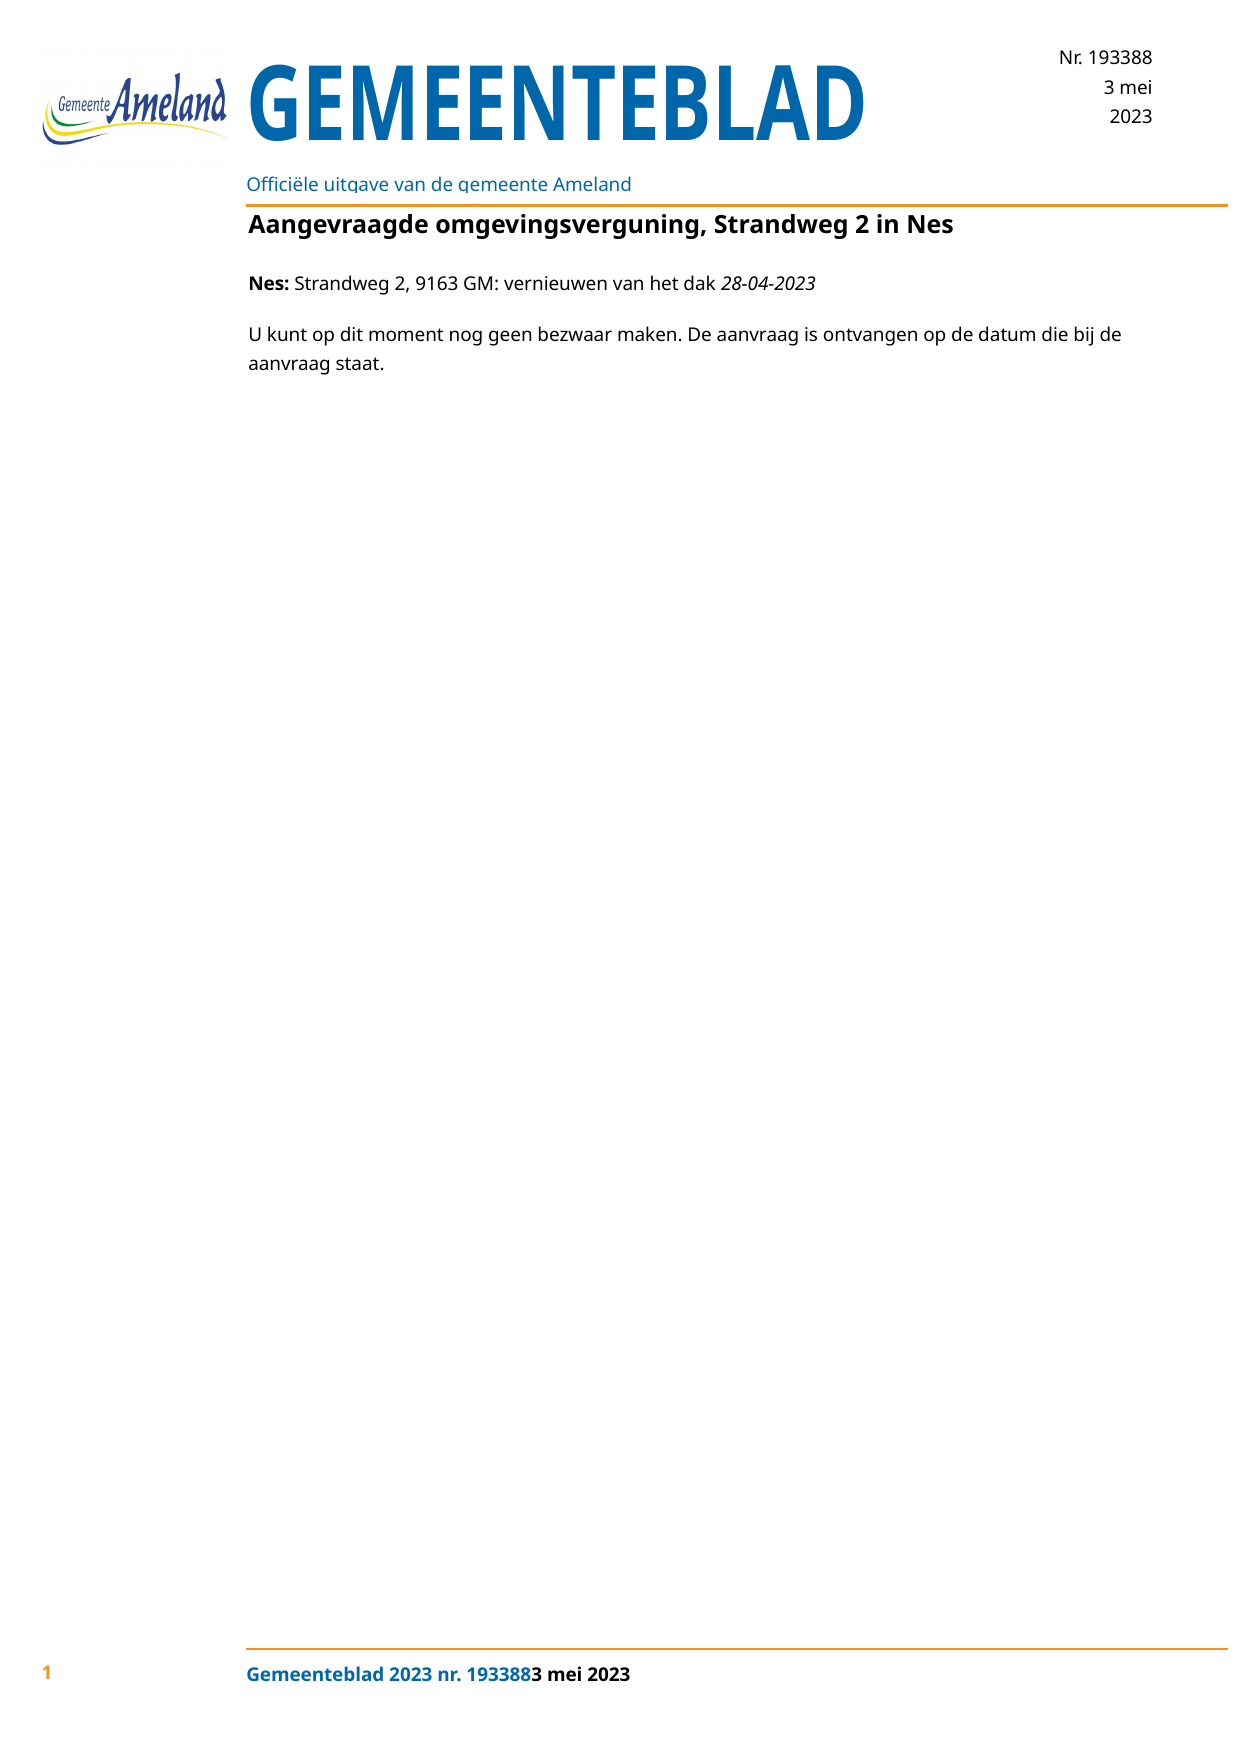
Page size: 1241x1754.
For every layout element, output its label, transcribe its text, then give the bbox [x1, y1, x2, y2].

text Aangevraagde omgevingsverguning, Strandweg 2 in Nes [248, 207, 1152, 241]
text U kunt op dit moment nog geen bezwaar maken. De aanvraag is ontvangen op de datum die bij de aanvraag staat. [248, 321, 1152, 376]
picture [41, 47, 231, 172]
text Nes: Strandweg 2, 9163 GM: vernieuwen van het dak 28-04-2023 [248, 270, 1152, 296]
